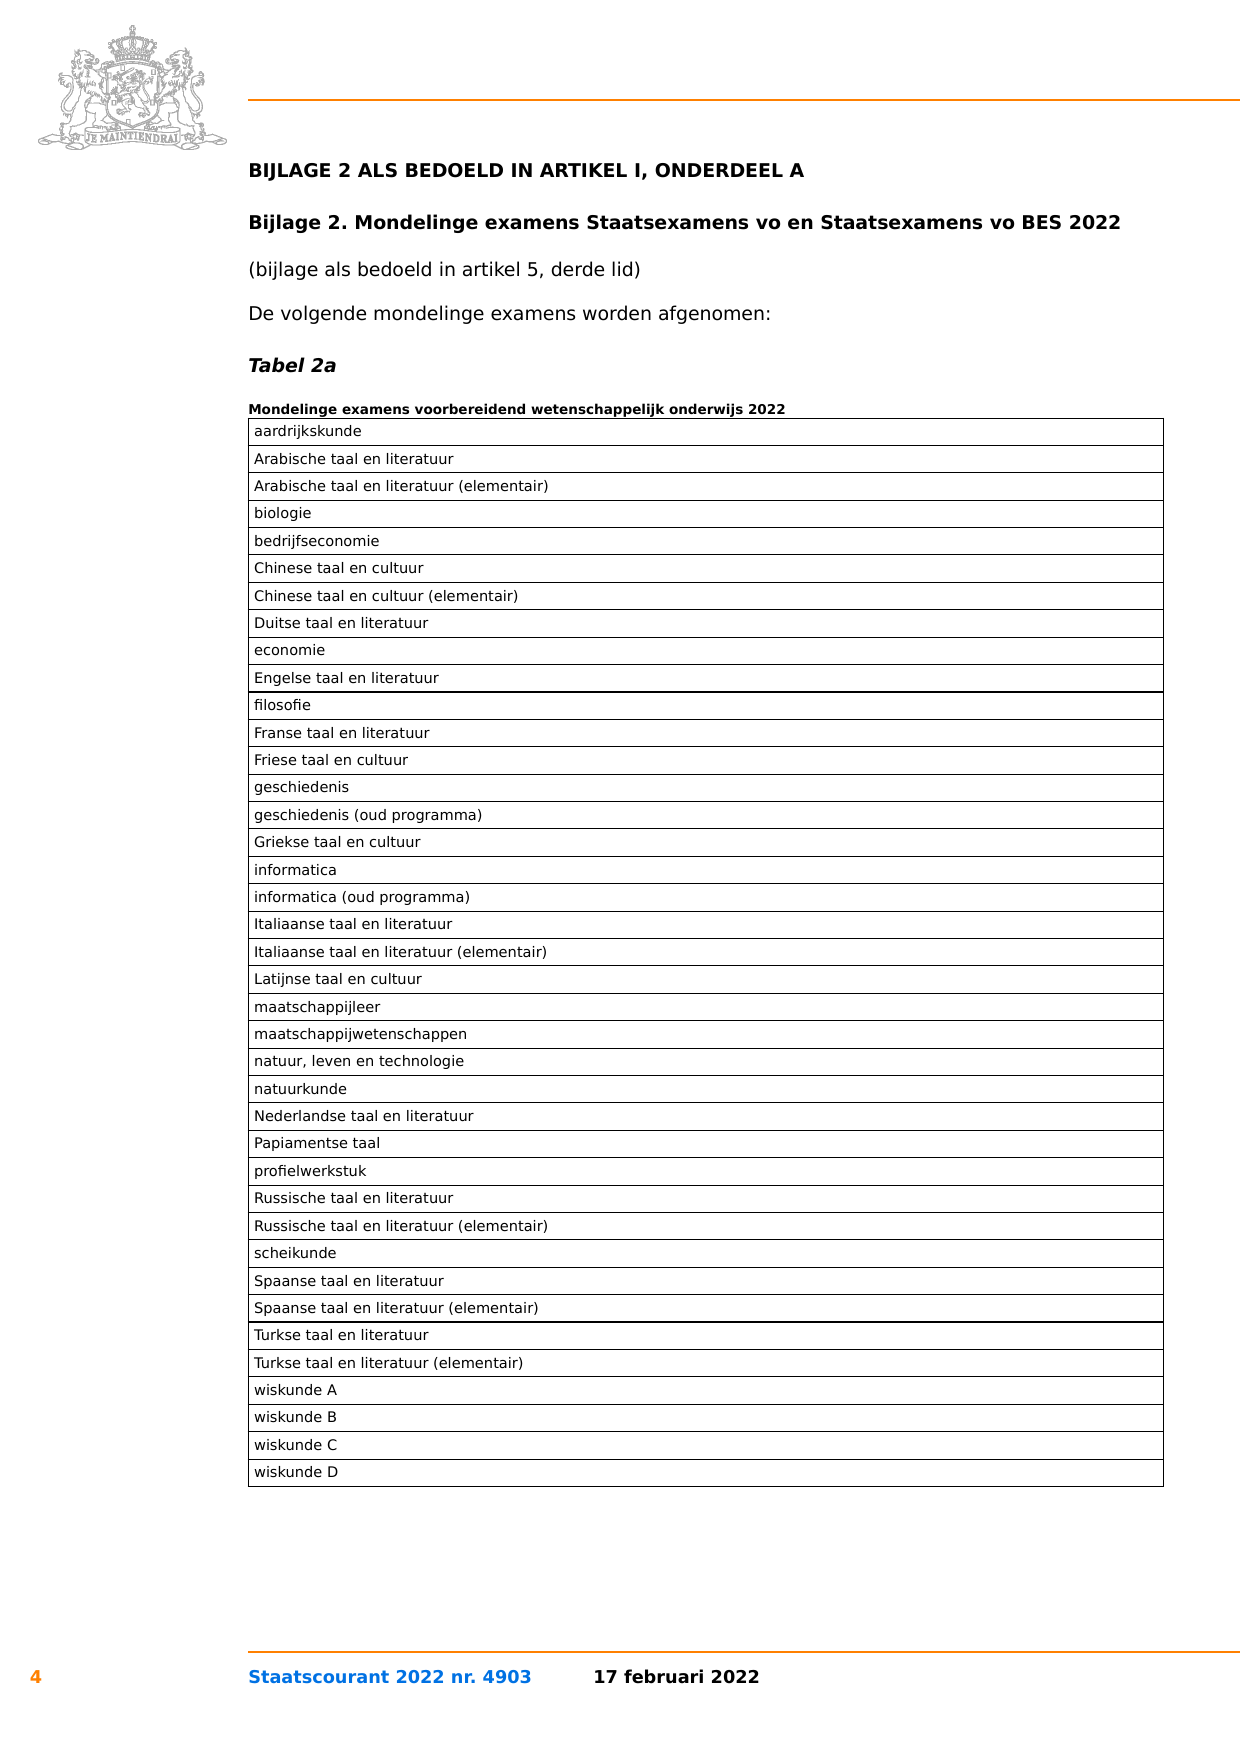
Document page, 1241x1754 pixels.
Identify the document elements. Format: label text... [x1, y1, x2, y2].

table_cell Papiamentse taal [249, 1131, 1163, 1157]
table_cell natuur, leven en technologie [249, 1049, 1163, 1075]
table_cell wiskunde B [249, 1405, 1163, 1431]
table_cell informatica (oud programma) [249, 884, 1163, 911]
table_cell Chinese taal en cultuur [249, 555, 1163, 582]
table_cell wiskunde D [249, 1460, 1163, 1486]
table_cell wiskunde C [249, 1432, 1163, 1458]
table_cell scheikunde [249, 1240, 1163, 1267]
text De volgende mondelinge examens worden afgenomen: [248, 303, 1163, 325]
table_cell Engelse taal en literatuur [249, 665, 1163, 691]
table_cell wiskunde A [249, 1377, 1163, 1404]
table_cell Arabische taal en literatuur (elementair) [249, 473, 1163, 499]
table_cell profielwerkstuk [249, 1158, 1163, 1184]
table_header Mondelinge examens voorbereidend wetenschappelijk onderwijs 2022 [248, 402, 1163, 417]
table_cell Italiaanse taal en literatuur [249, 912, 1163, 938]
table_cell Turkse taal en literatuur (elementair) [249, 1350, 1163, 1376]
table_cell biologie [249, 501, 1163, 527]
table_cell Chinese taal en cultuur (elementair) [249, 583, 1163, 609]
table_cell economie [249, 638, 1163, 664]
subtitle Bijlage 2. Mondelinge examens Staatsexamens vo en Staatsexamens vo BES 2022 [248, 212, 1163, 234]
table_cell Latijnse taal en cultuur [249, 966, 1163, 993]
table_cell Duitse taal en literatuur [249, 610, 1163, 637]
table_cell Russische taal en literatuur (elementair) [249, 1213, 1163, 1239]
table_cell Spaanse taal en literatuur (elementair) [249, 1295, 1163, 1321]
table_cell Franse taal en literatuur [249, 720, 1163, 746]
table_cell Spaanse taal en literatuur [249, 1268, 1163, 1294]
table_cell geschiedenis [249, 775, 1163, 801]
table_cell informatica [249, 857, 1163, 883]
table_cell geschiedenis (oud programma) [249, 802, 1163, 828]
subtitle Tabel 2a [248, 355, 1163, 377]
table_cell aardrijkskunde [249, 419, 1163, 445]
table_cell Friese taal en cultuur [249, 747, 1163, 773]
table_cell bedrijfseconomie [249, 528, 1163, 554]
table_cell filosofie [249, 693, 1163, 719]
table_cell Italiaanse taal en literatuur (elementair) [249, 939, 1163, 965]
subtitle BIJLAGE 2 ALS BEDOELD IN ARTIKEL I, ONDERDEEL A [248, 160, 1163, 182]
table_cell Griekse taal en cultuur [249, 829, 1163, 856]
text (bijlage als bedoeld in artikel 5, derde lid) [248, 259, 1163, 281]
table_cell Nederlandse taal en literatuur [249, 1103, 1163, 1130]
table_cell natuurkunde [249, 1076, 1163, 1102]
picture [38, 25, 227, 150]
table_cell maatschappijwetenschappen [249, 1021, 1163, 1047]
table_cell maatschappijleer [249, 994, 1163, 1020]
table_cell Turkse taal en literatuur [249, 1323, 1163, 1349]
table_cell Russische taal en literatuur [249, 1186, 1163, 1212]
table_cell Arabische taal en literatuur [249, 446, 1163, 472]
